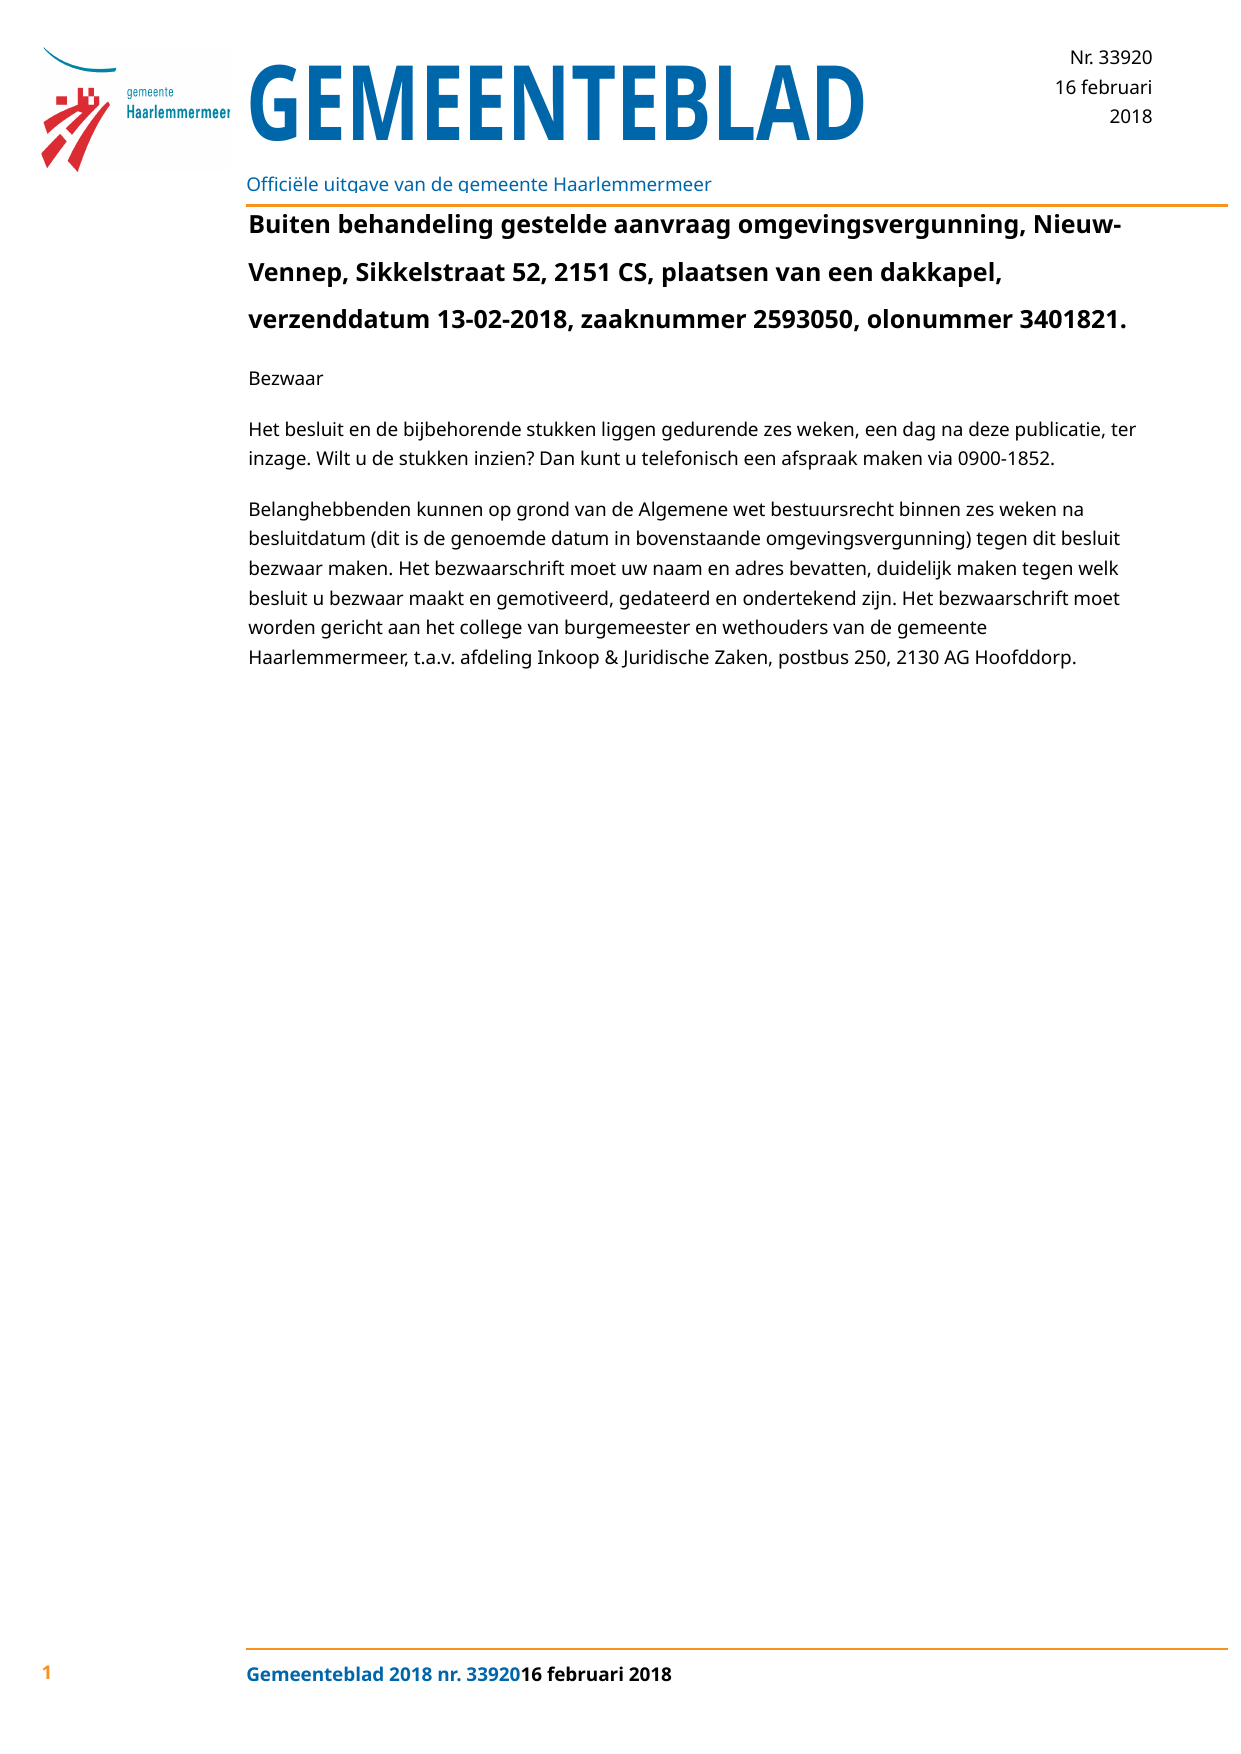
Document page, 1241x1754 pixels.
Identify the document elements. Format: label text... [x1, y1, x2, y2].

text Het besluit en de bijbehorende stukken liggen gedurende zes weken, een dag na deze publicatie, ter inzage. Wilt u de stukken inzien? Dan kunt u telefonisch een afspraak maken via 0900-1852. [248, 416, 1152, 471]
text Buiten behandeling gestelde aanvraag omgevingsvergunning, Nieuw-Vennep, Sikkelstraat 52, 2151 CS, plaatsen van een dakkapel, verzenddatum 13-02-2018, zaaknummer 2593050, olonummer 3401821. [248, 207, 1152, 336]
text Belanghebbenden kunnen op grond van de Algemene wet bestuursrecht binnen zes weken na besluitdatum (dit is de genoemde datum in bovenstaande omgevingsvergunning) tegen dit besluit bezwaar maken. Het bezwaarschrift moet uw naam en adres bevatten, duidelijk maken tegen welk besluit u bezwaar maakt en gemotiveerd, gedateerd en ondertekend zijn. Het bezwaarschrift moet worden gericht aan het college van burgemeester en wethouders van de gemeente Haarlemmermeer, t.a.v. afdeling Inkoop & Juridische Zaken, postbus 250, 2130 AG Hoofddorp. [248, 496, 1152, 669]
picture [41, 47, 231, 172]
text Bezwaar [248, 366, 1152, 391]
